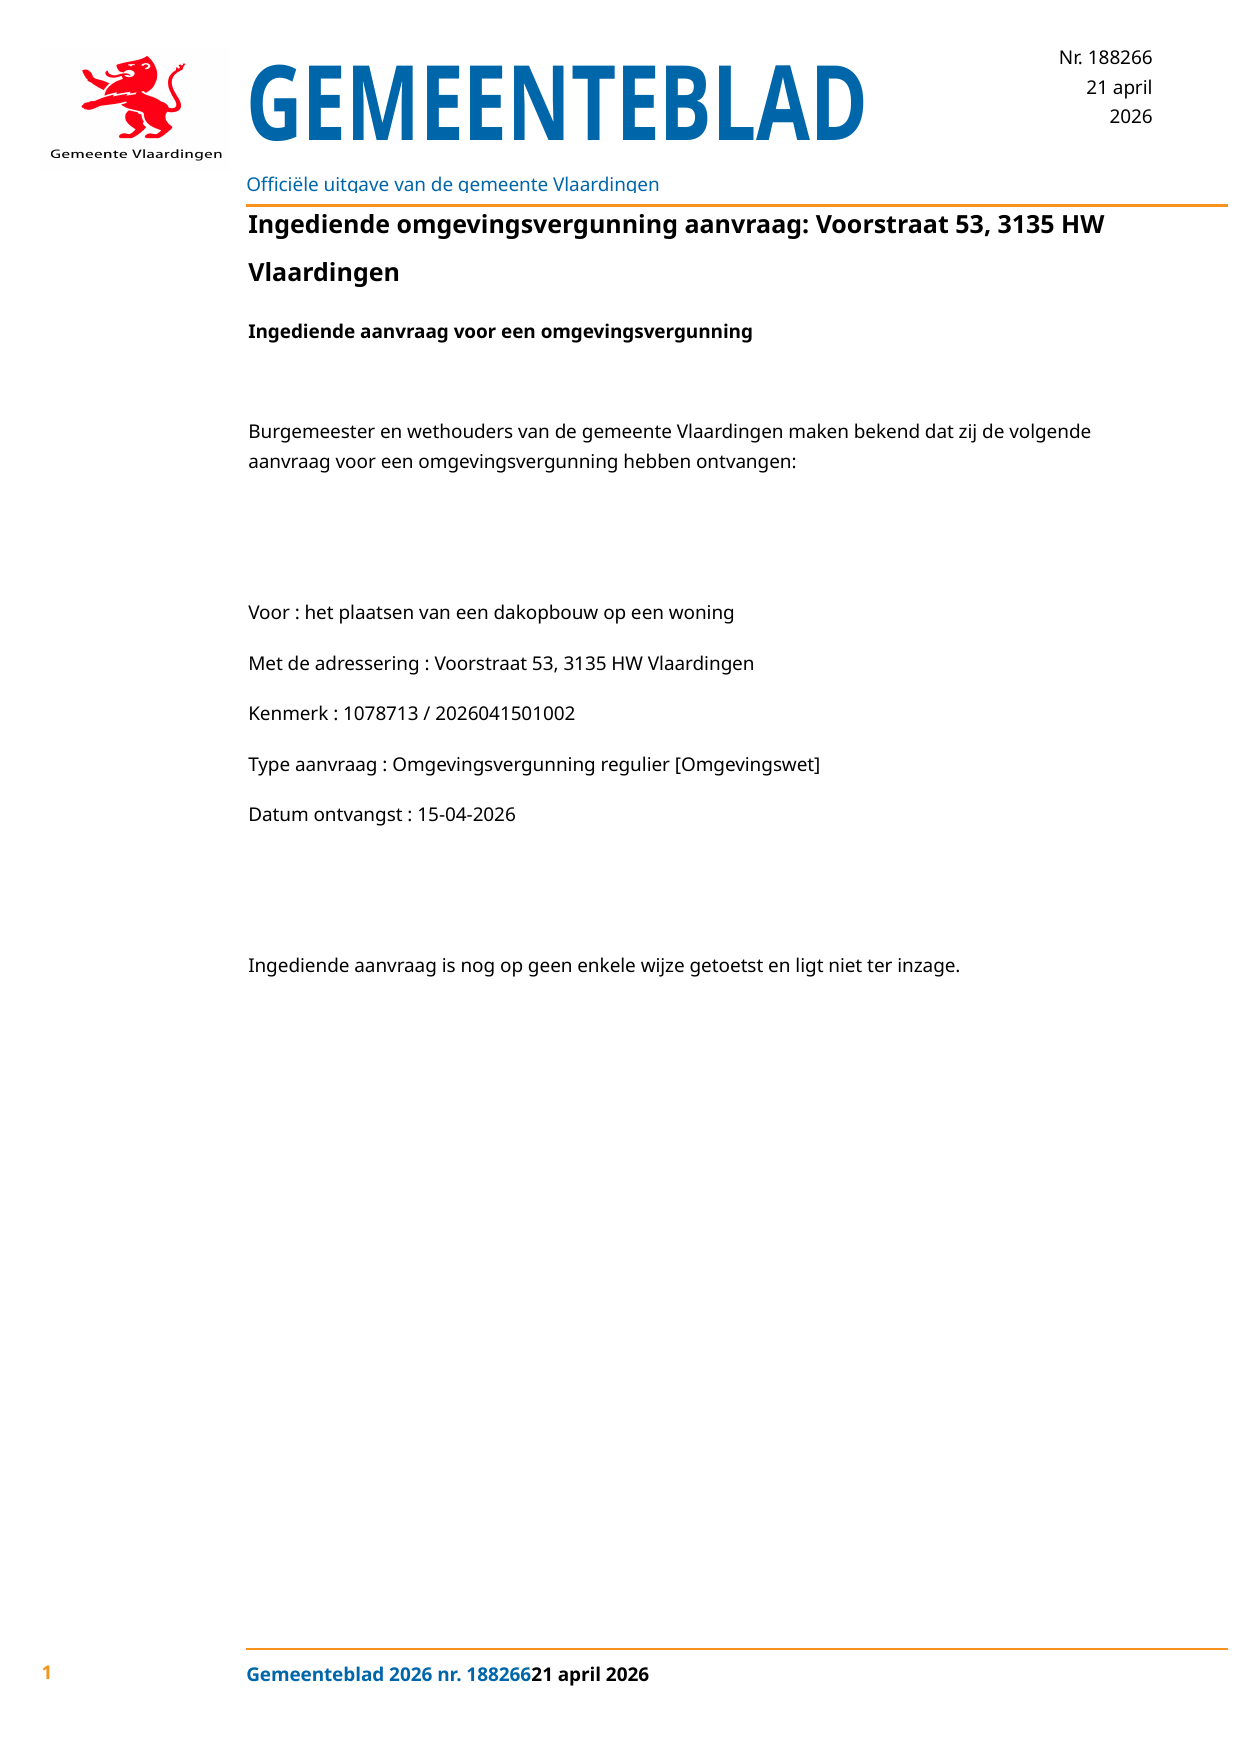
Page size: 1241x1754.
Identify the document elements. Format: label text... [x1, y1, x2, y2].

text Ingediende omgevingsvergunning aanvraag: Voorstraat 53, 3135 HW Vlaardingen [248, 207, 1152, 288]
picture [41, 47, 231, 172]
text Kenmerk : 1078713 / 2026041501002 [248, 700, 1152, 726]
text Burgemeester en wethouders van de gemeente Vlaardingen maken bekend dat zij de volgende aanvraag voor een omgevingsvergunning hebben ontvangen: [248, 419, 1152, 474]
text Voor : het plaatsen van een dakopbouw op een woning [248, 599, 1152, 625]
text Ingediende aanvraag voor een omgevingsvergunning [248, 318, 1152, 344]
text Type aanvraag : Omgevingsvergunning regulier [Omgevingswet] [248, 751, 1152, 777]
text Ingediende aanvraag is nog op geen enkele wijze getoetst en ligt niet ter inzage. [248, 952, 1152, 978]
text Datum ontvangst : 15-04-2026 [248, 801, 1152, 827]
text Met de adressering : Voorstraat 53, 3135 HW Vlaardingen [248, 650, 1152, 676]
